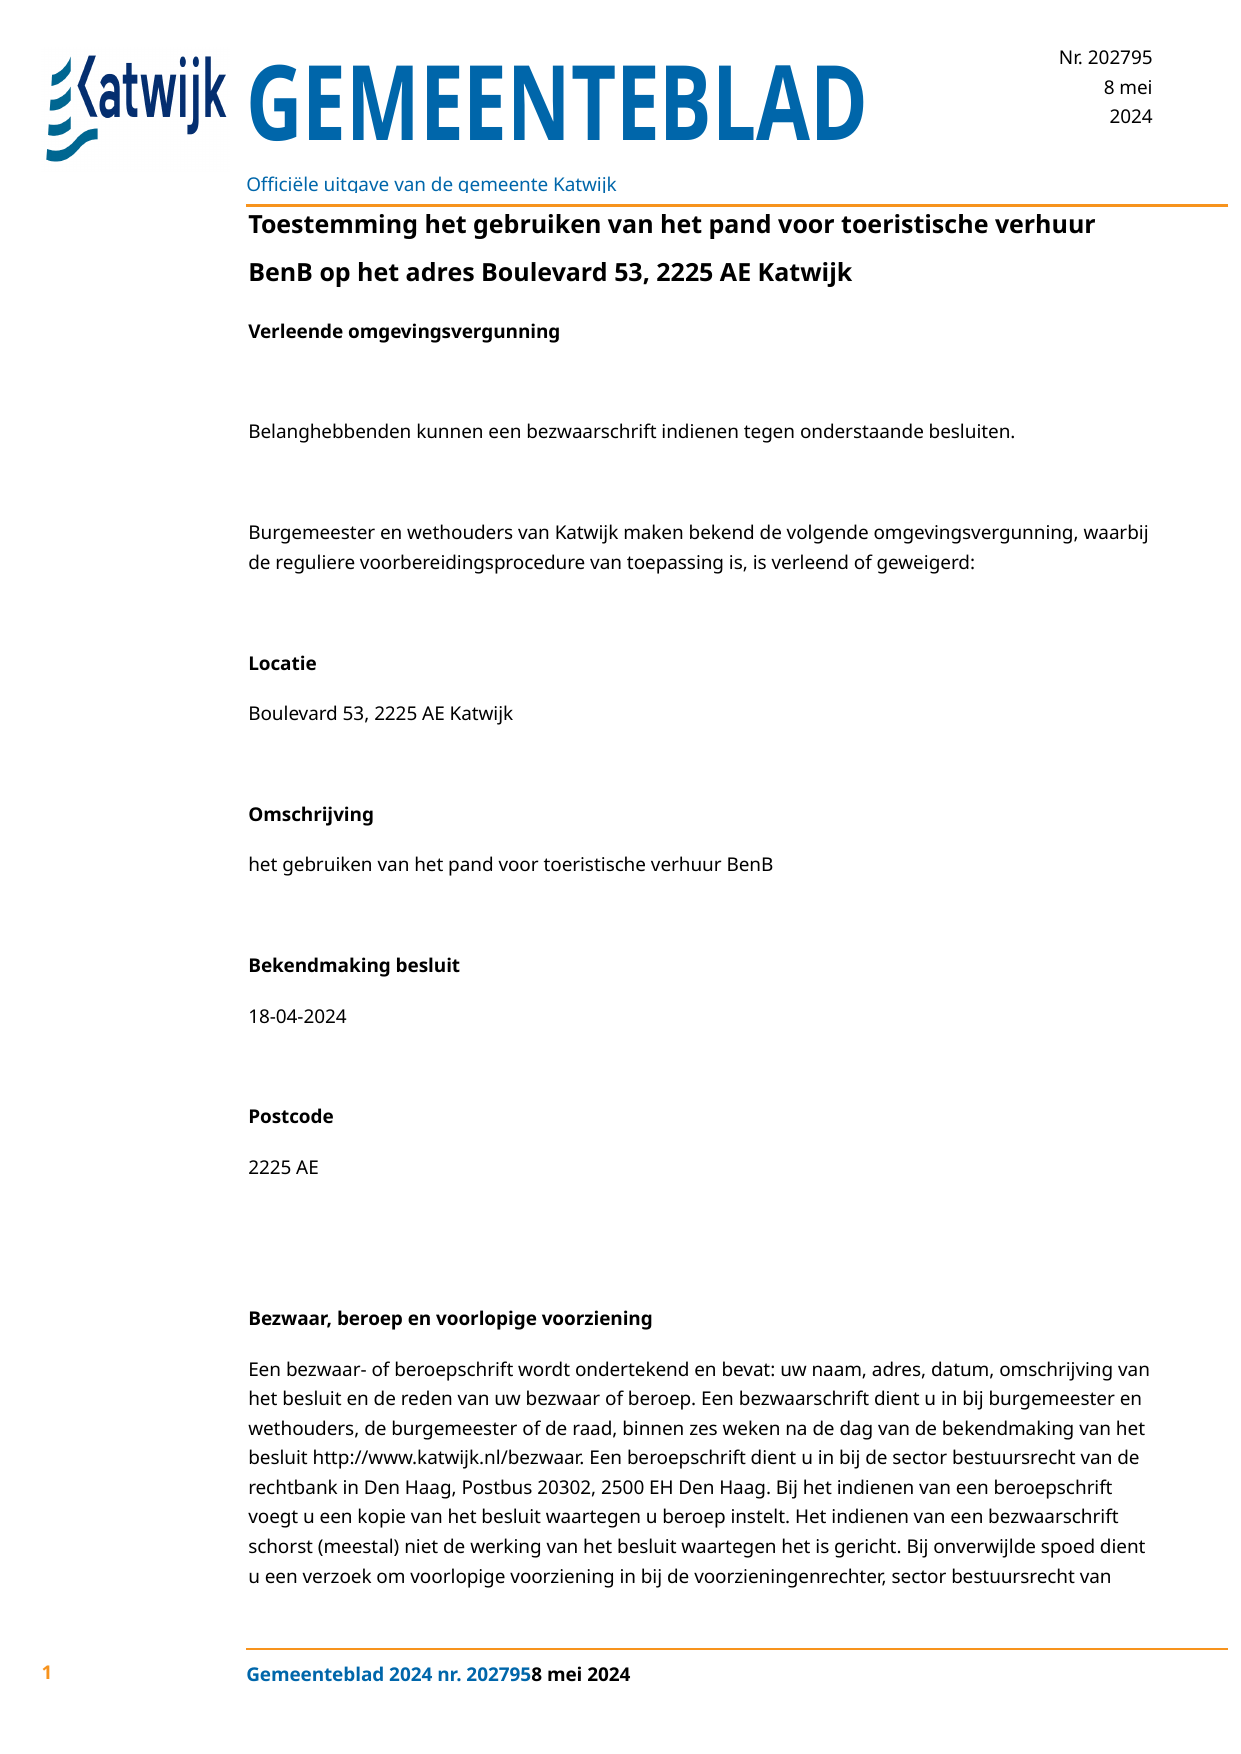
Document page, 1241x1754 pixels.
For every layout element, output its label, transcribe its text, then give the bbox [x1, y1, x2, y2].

text 2225 AE [248, 1154, 1152, 1180]
picture [41, 47, 231, 172]
text Burgemeester en wethouders van Katwijk maken bekend de volgende omgevingsvergunning, waarbij de reguliere voorbereidingsprocedure van toepassing is, is verleend of geweigerd: [248, 519, 1152, 575]
text Verleende omgevingsvergunning [248, 318, 1152, 344]
text Boulevard 53, 2225 AE Katwijk [248, 700, 1152, 726]
text Locatie [248, 650, 1152, 676]
text Belanghebbenden kunnen een bezwaarschrift indienen tegen onderstaande besluiten. [248, 419, 1152, 444]
text Postcode [248, 1104, 1152, 1129]
text Bekendmaking besluit [248, 952, 1152, 978]
text Bezwaar, beroep en voorlopige voorziening [248, 1305, 1152, 1331]
text Een bezwaar- of beroepschrift wordt ondertekend en bevat: uw naam, adres, datum, omschrijving van het besluit en de reden van uw bezwaar of beroep. Een bezwaarschrift dient u in bij burgemeester en wethouders, de burgemeester of de raad, binnen zes weken na de dag van de bekendmaking van het besluit http://www.katwijk.nl/bezwaar. Een beroepschrift dient u in bij de sector bestuursrecht van de rechtbank in Den Haag, Postbus 20302, 2500 EH Den Haag. Bij het indienen van een beroepschrift voegt u een kopie van het besluit waartegen u beroep instelt. Het indienen van een bezwaarschrift schorst (meestal) niet de werking van het besluit waartegen het is gericht. Bij onverwijlde spoed dient u een verzoek om voorlopige voorziening in bij de voorzieningenrechter, sector bestuursrecht van [248, 1356, 1152, 1589]
text Toestemming het gebruiken van het pand voor toeristische verhuur BenB op het adres Boulevard 53, 2225 AE Katwijk [248, 207, 1152, 288]
text 18-04-2024 [248, 1003, 1152, 1029]
text het gebruiken van het pand voor toeristische verhuur BenB [248, 852, 1152, 877]
text Omschrijving [248, 801, 1152, 827]
